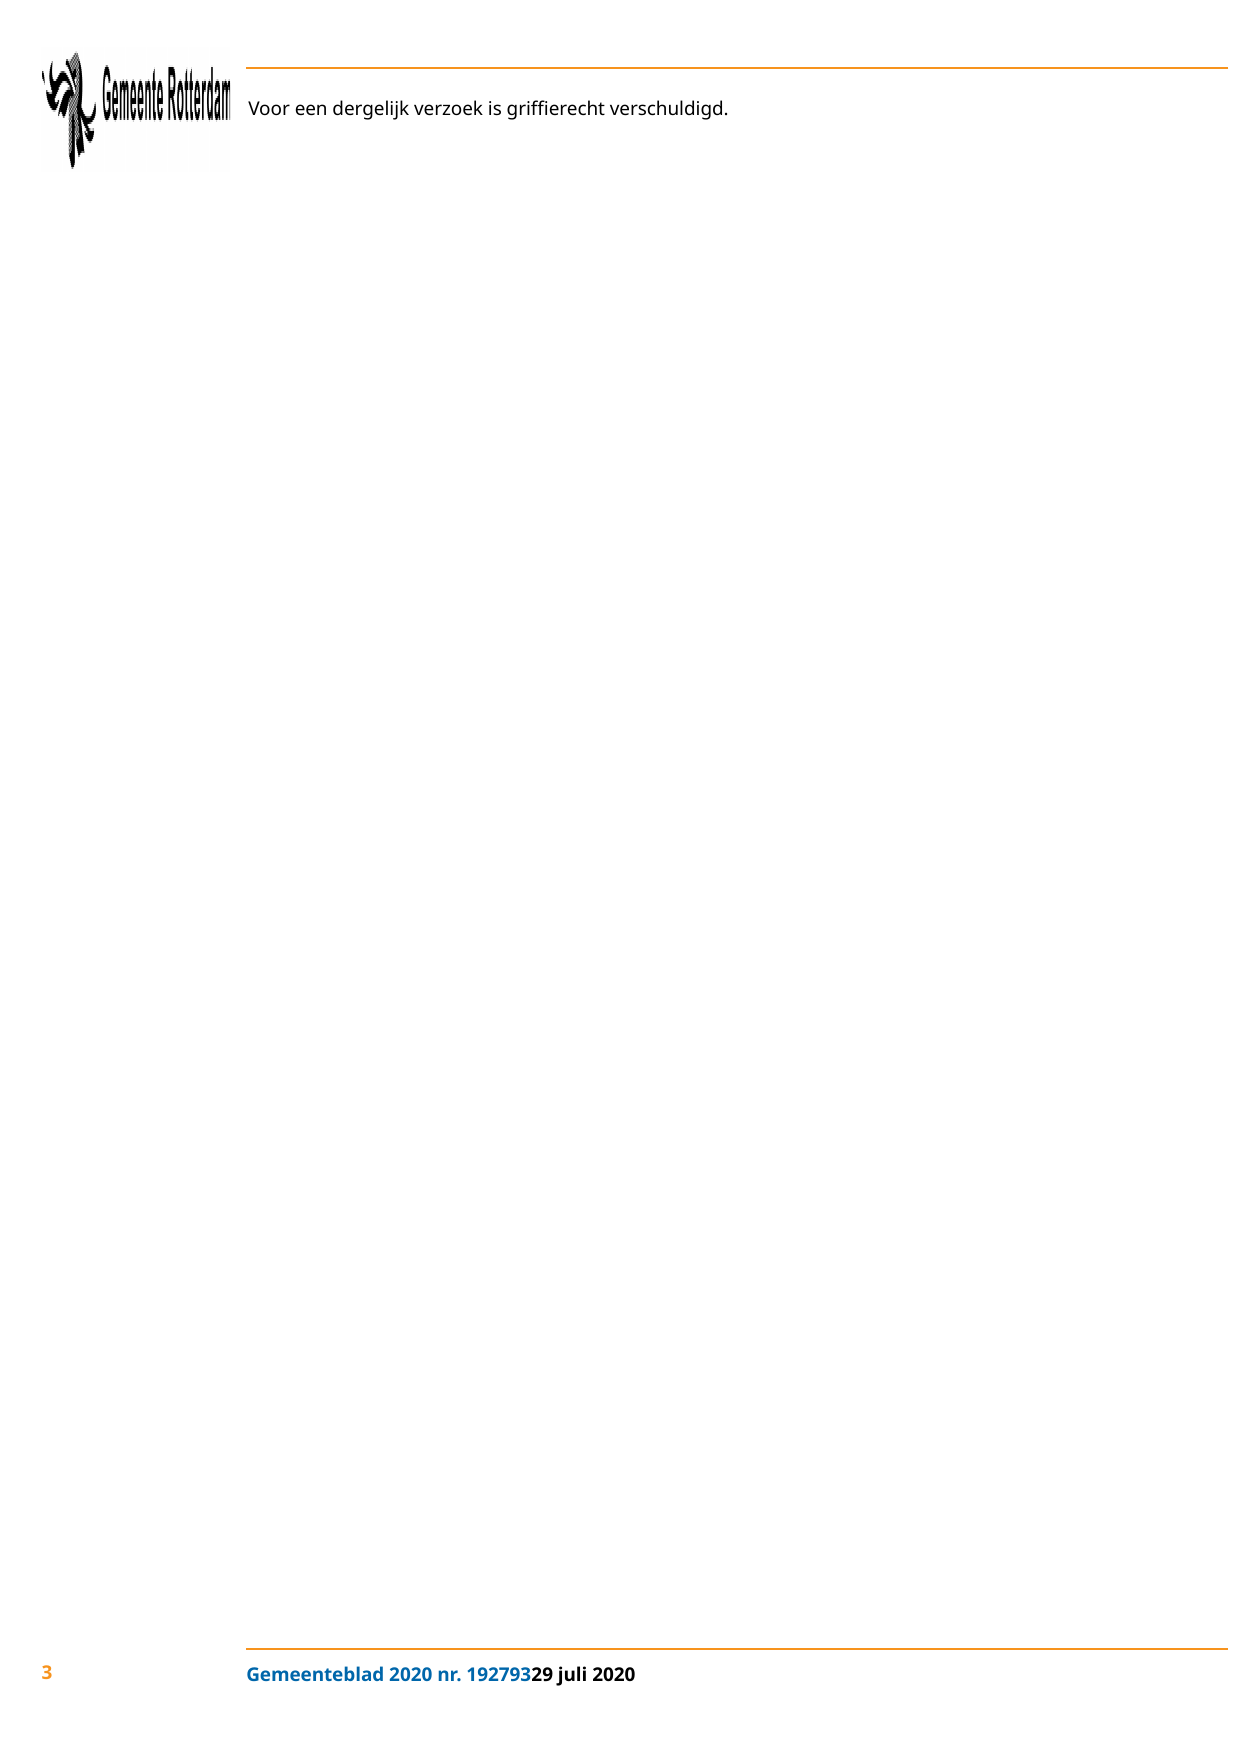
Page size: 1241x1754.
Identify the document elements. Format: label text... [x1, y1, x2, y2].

picture [41, 47, 231, 172]
text Voor een dergelijk verzoek is griffierecht verschuldigd. [248, 95, 1152, 121]
